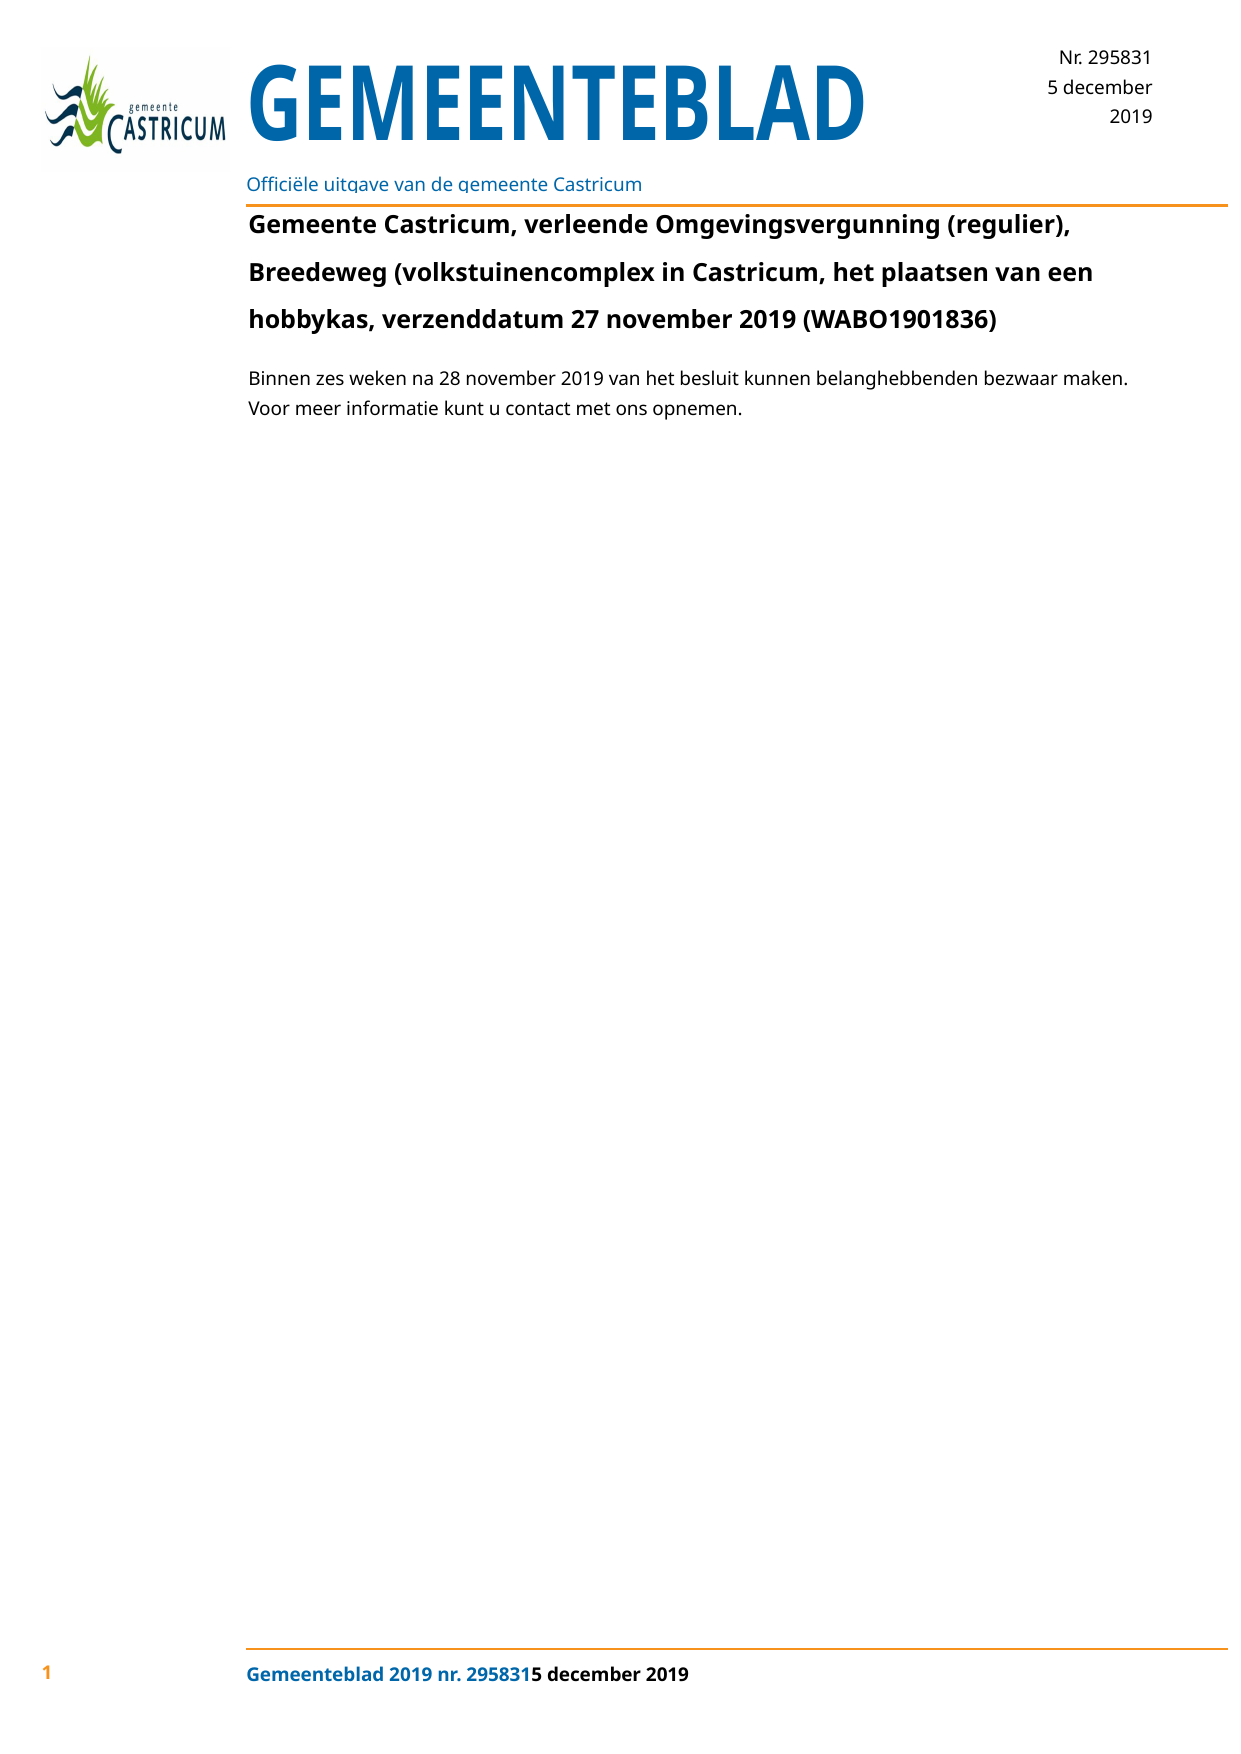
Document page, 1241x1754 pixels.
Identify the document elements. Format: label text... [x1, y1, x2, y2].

picture [41, 47, 231, 172]
text Gemeente Castricum, verleende Omgevingsvergunning (regulier), Breedeweg (volkstuinencomplex in Castricum, het plaatsen van een hobbykas, verzenddatum 27 november 2019 (WABO1901836) [248, 207, 1152, 336]
text Binnen zes weken na 28 november 2019 van het besluit kunnen belanghebbenden bezwaar maken. Voor meer informatie kunt u contact met ons opnemen. [248, 366, 1152, 421]
